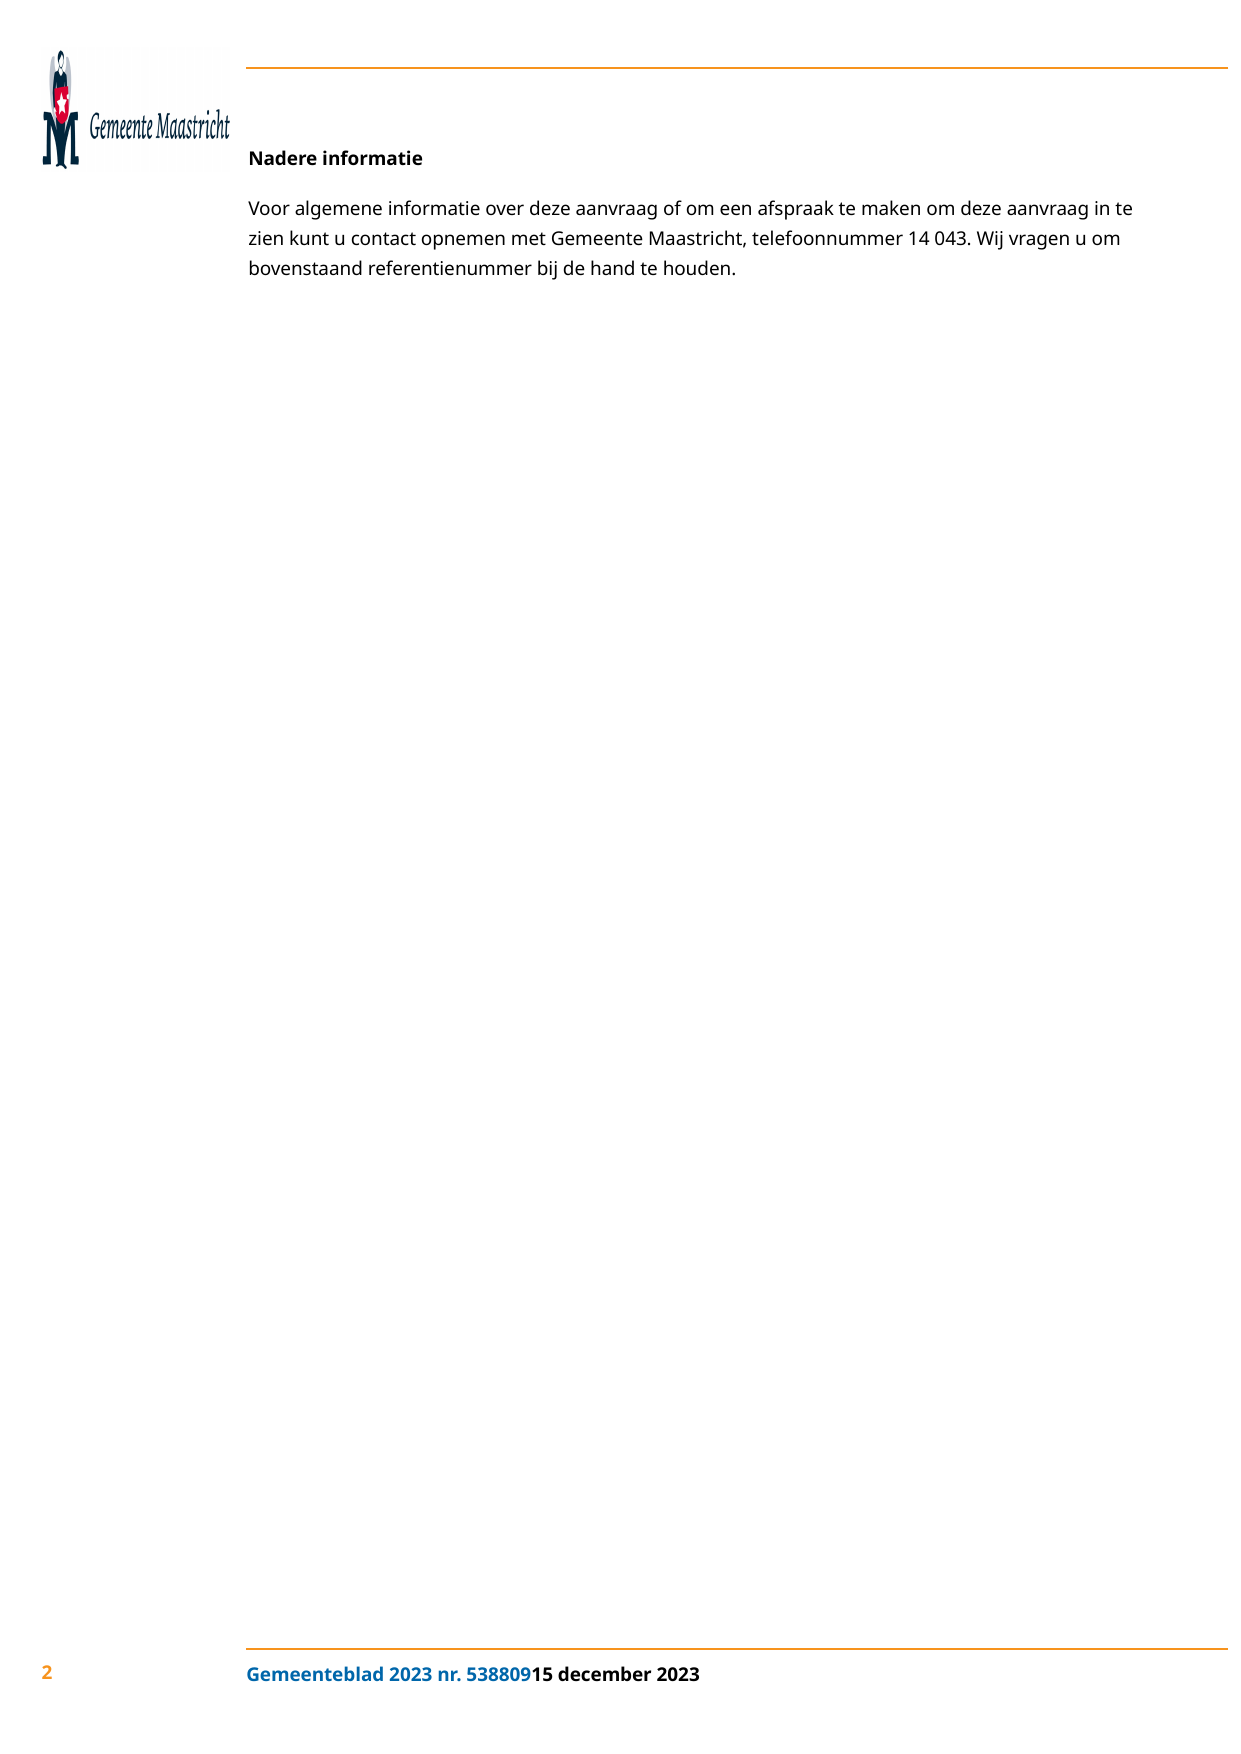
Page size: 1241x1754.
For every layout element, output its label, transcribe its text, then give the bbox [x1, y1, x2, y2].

text Nadere informatie [248, 145, 1152, 171]
text Voor algemene informatie over deze aanvraag of om een afspraak te maken om deze aanvraag in te zien kunt u contact opnemen met Gemeente Maastricht, telefoonnummer 14 043. Wij vragen u om bovenstaand referentienummer bij de hand te houden. [248, 196, 1152, 281]
picture [41, 47, 231, 172]
